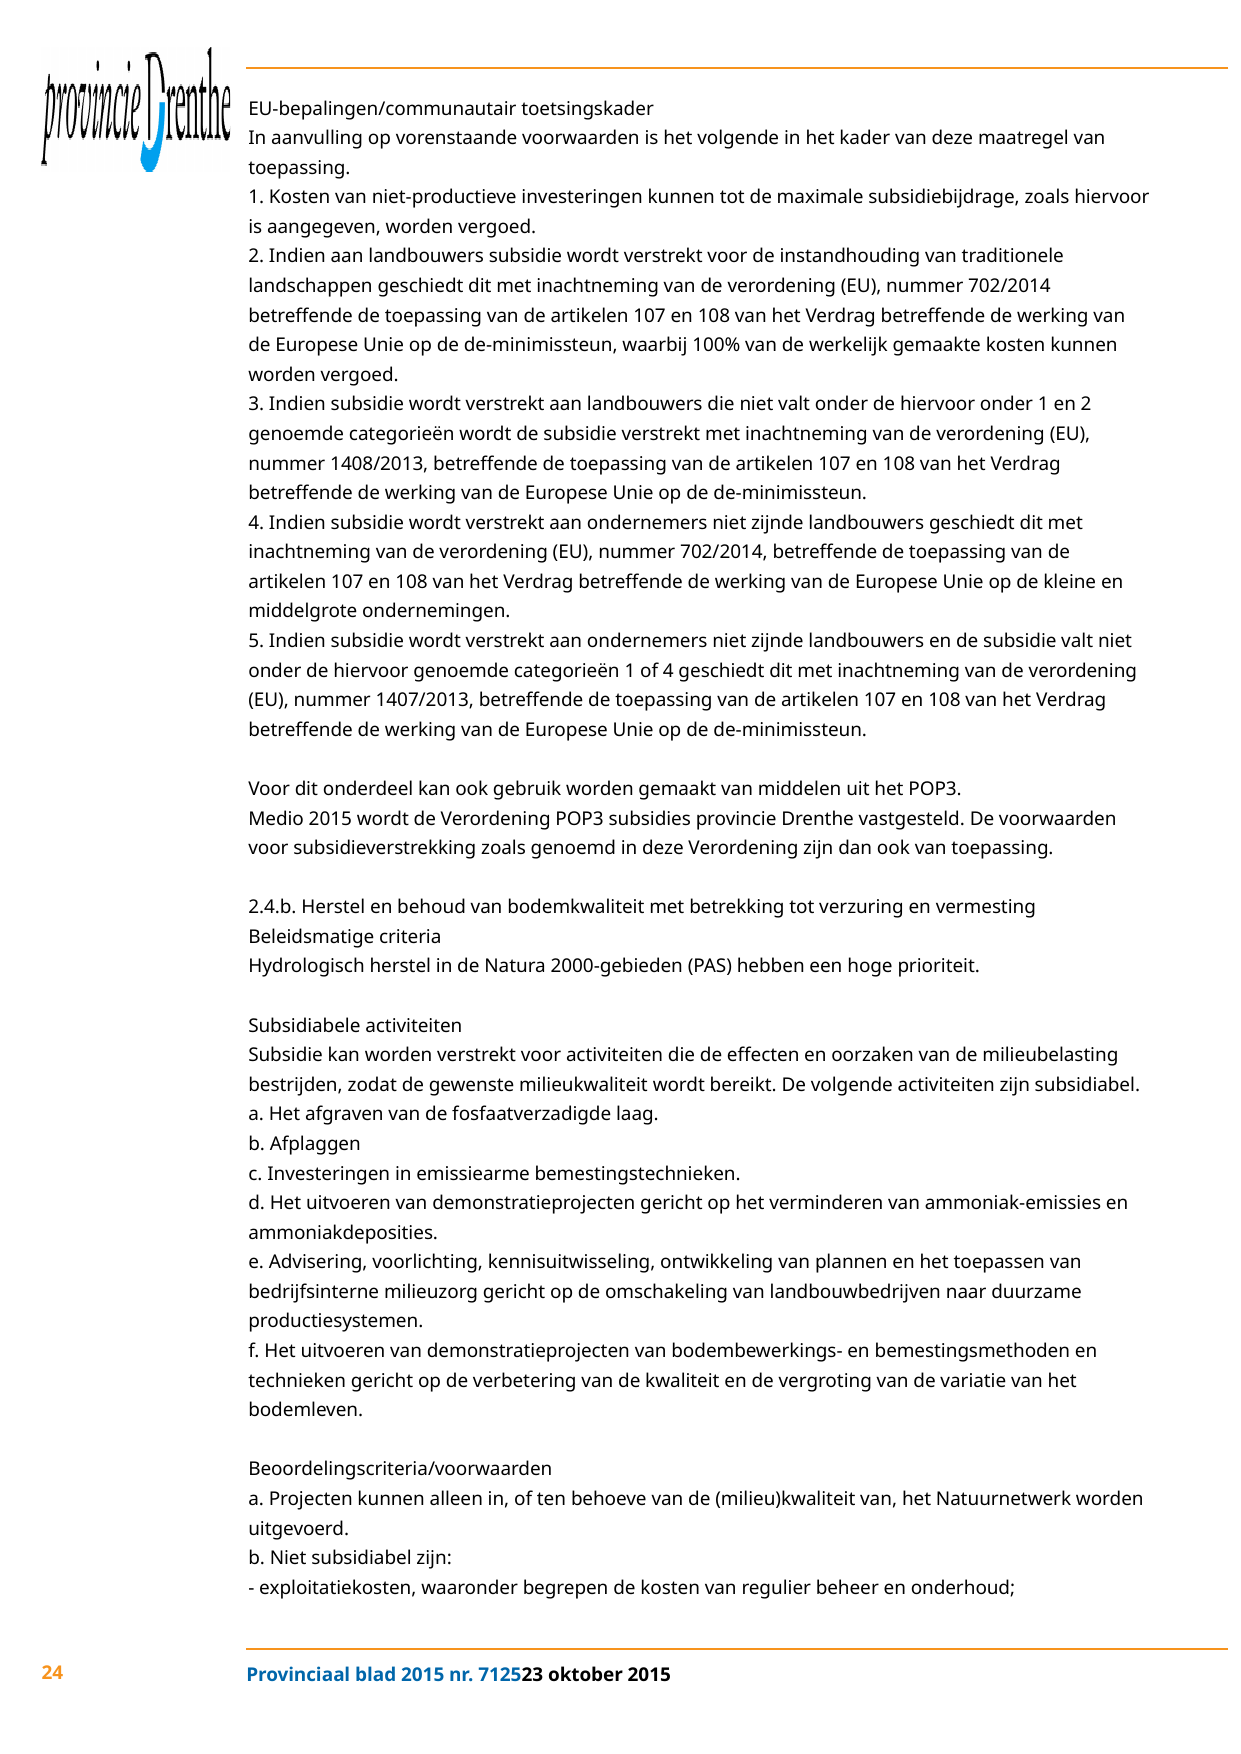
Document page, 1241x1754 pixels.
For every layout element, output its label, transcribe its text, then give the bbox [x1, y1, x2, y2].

text b. Afplaggen [248, 1130, 1152, 1156]
text Hydrologisch herstel in de Natura 2000-gebieden (PAS) hebben een hoge prioriteit. [248, 953, 1152, 978]
text Medio 2015 wordt de Verordening POP3 subsidies provincie Drenthe vastgesteld. De voorwaarden voor subsidieverstrekking zoals genoemd in deze Verordening zijn dan ook van toepassing. [248, 805, 1152, 860]
text a. Het afgraven van de fosfaatverzadigde laag. [248, 1101, 1152, 1126]
picture [41, 47, 231, 172]
text Voor dit onderdeel kan ook gebruik worden gemaakt van middelen uit het POP3. [248, 775, 1152, 801]
text Beoordelingscriteria/voorwaarden [248, 1456, 1152, 1481]
text f. Het uitvoeren van demonstratieprojecten van bodembewerkings- en bemestingsmethoden en technieken gericht op de verbetering van de kwaliteit en de vergroting van de variatie van het bodemleven. [248, 1337, 1152, 1422]
text e. Advisering, voorlichting, kennisuitwisseling, ontwikkeling van plannen en het toepassen van bedrijfsinterne milieuzorg gericht op de omschakeling van landbouwbedrijven naar duurzame productiesystemen. [248, 1248, 1152, 1333]
text In aanvulling op vorenstaande voorwaarden is het volgende in het kader van deze maatregel van toepassing. [248, 124, 1152, 180]
text 2. Indien aan landbouwers subsidie wordt verstrekt voor de instandhouding van traditionele landschappen geschiedt dit met inachtneming van de verordening (EU), nummer 702/2014 betreffende de toepassing van de artikelen 107 en 108 van het Verdrag betreffende de werking van de Europese Unie op de de-minimissteun, waarbij 100% van de werkelijk gemaakte kosten kunnen worden vergoed. [248, 243, 1152, 387]
text EU-bepalingen/communautair toetsingskader [248, 95, 1152, 121]
text 5. Indien subsidie wordt verstrekt aan ondernemers niet zijnde landbouwers en de subsidie valt niet onder de hiervoor genoemde categorieën 1 of 4 geschiedt dit met inachtneming van de verordening (EU), nummer 1407/2013, betreffende de toepassing van de artikelen 107 en 108 van het Verdrag betreffende de werking van de Europese Unie op de de-minimissteun. [248, 627, 1152, 742]
text b. Niet subsidiabel zijn: [248, 1544, 1152, 1570]
text Subsidie kan worden verstrekt voor activiteiten die de effecten en oorzaken van de milieubelasting bestrijden, zodat de gewenste milieukwaliteit wordt bereikt. De volgende activiteiten zijn subsidiabel. [248, 1041, 1152, 1097]
text 2.4.b. Herstel en behoud van bodemkwaliteit met betrekking tot verzuring en vermesting [248, 893, 1152, 919]
text d. Het uitvoeren van demonstratieprojecten gericht op het verminderen van ammoniak-emissies en ammoniakdeposities. [248, 1189, 1152, 1245]
text Subsidiabele activiteiten [248, 1012, 1152, 1038]
text 3. Indien subsidie wordt verstrekt aan landbouwers die niet valt onder de hiervoor onder 1 en 2 genoemde categorieën wordt de subsidie verstrekt met inachtneming van de verordening (EU), nummer 1408/2013, betreffende de toepassing van de artikelen 107 en 108 van het Verdrag betreffende de werking van de Europese Unie op de de-minimissteun. [248, 391, 1152, 505]
text - exploitatiekosten, waaronder begrepen de kosten van regulier beheer en onderhoud; [248, 1574, 1152, 1600]
text 4. Indien subsidie wordt verstrekt aan ondernemers niet zijnde landbouwers geschiedt dit met inachtneming van de verordening (EU), nummer 702/2014, betreffende de toepassing van de artikelen 107 en 108 van het Verdrag betreffende de werking van de Europese Unie op de kleine en middelgrote ondernemingen. [248, 509, 1152, 623]
text Beleidsmatige criteria [248, 923, 1152, 949]
text a. Projecten kunnen alleen in, of ten behoeve van de (milieu)kwaliteit van, het Natuurnetwerk worden uitgevoerd. [248, 1485, 1152, 1541]
text 1. Kosten van niet-productieve investeringen kunnen tot de maximale subsidiebijdrage, zoals hiervoor is aangegeven, worden vergoed. [248, 183, 1152, 239]
text c. Investeringen in emissiearme bemestingstechnieken. [248, 1160, 1152, 1186]
